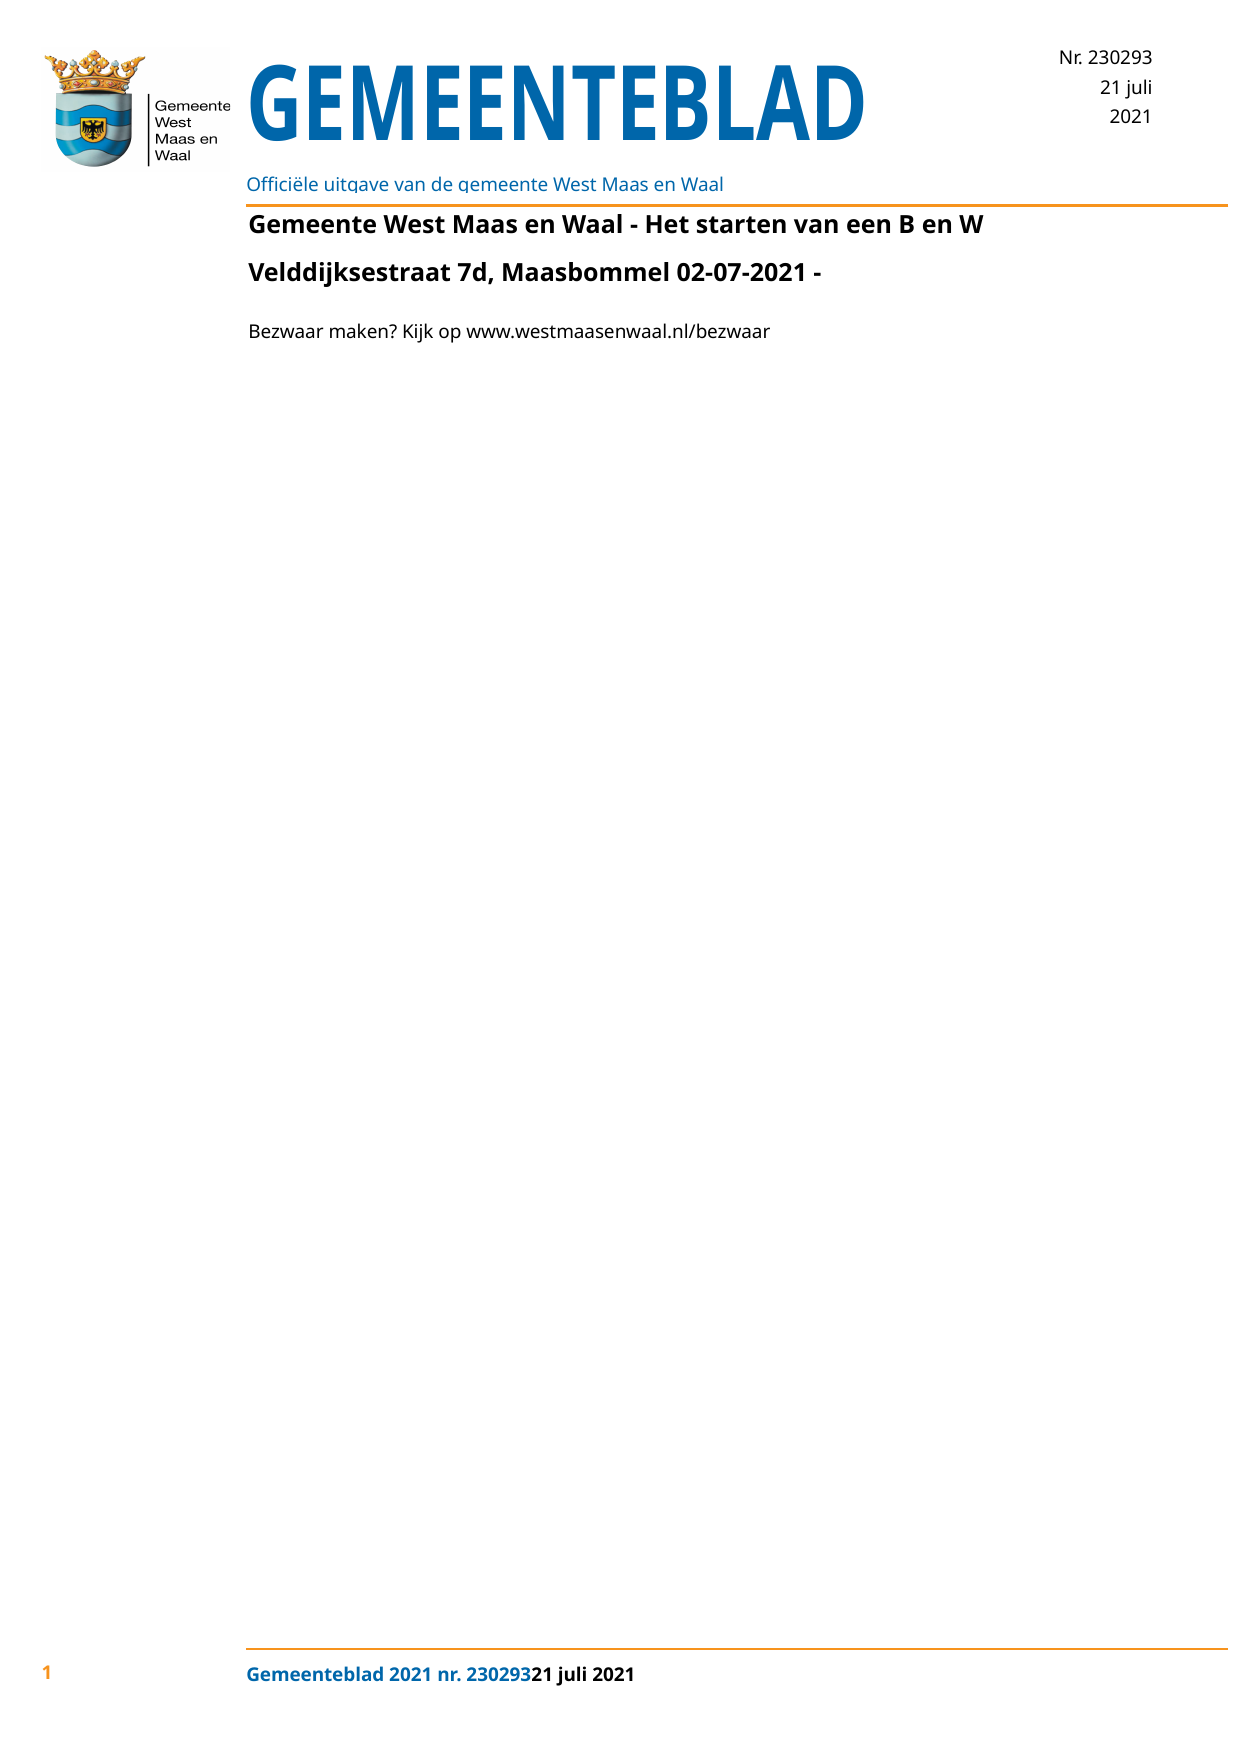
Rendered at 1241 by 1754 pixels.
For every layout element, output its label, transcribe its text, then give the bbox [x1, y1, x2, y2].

picture [41, 47, 231, 172]
text Bezwaar maken? Kijk op www.westmaasenwaal.nl/bezwaar [248, 318, 1152, 344]
text Gemeente West Maas en Waal - Het starten van een B en W Velddijksestraat 7d, Maasbommel 02-07-2021 - [248, 207, 1152, 288]
